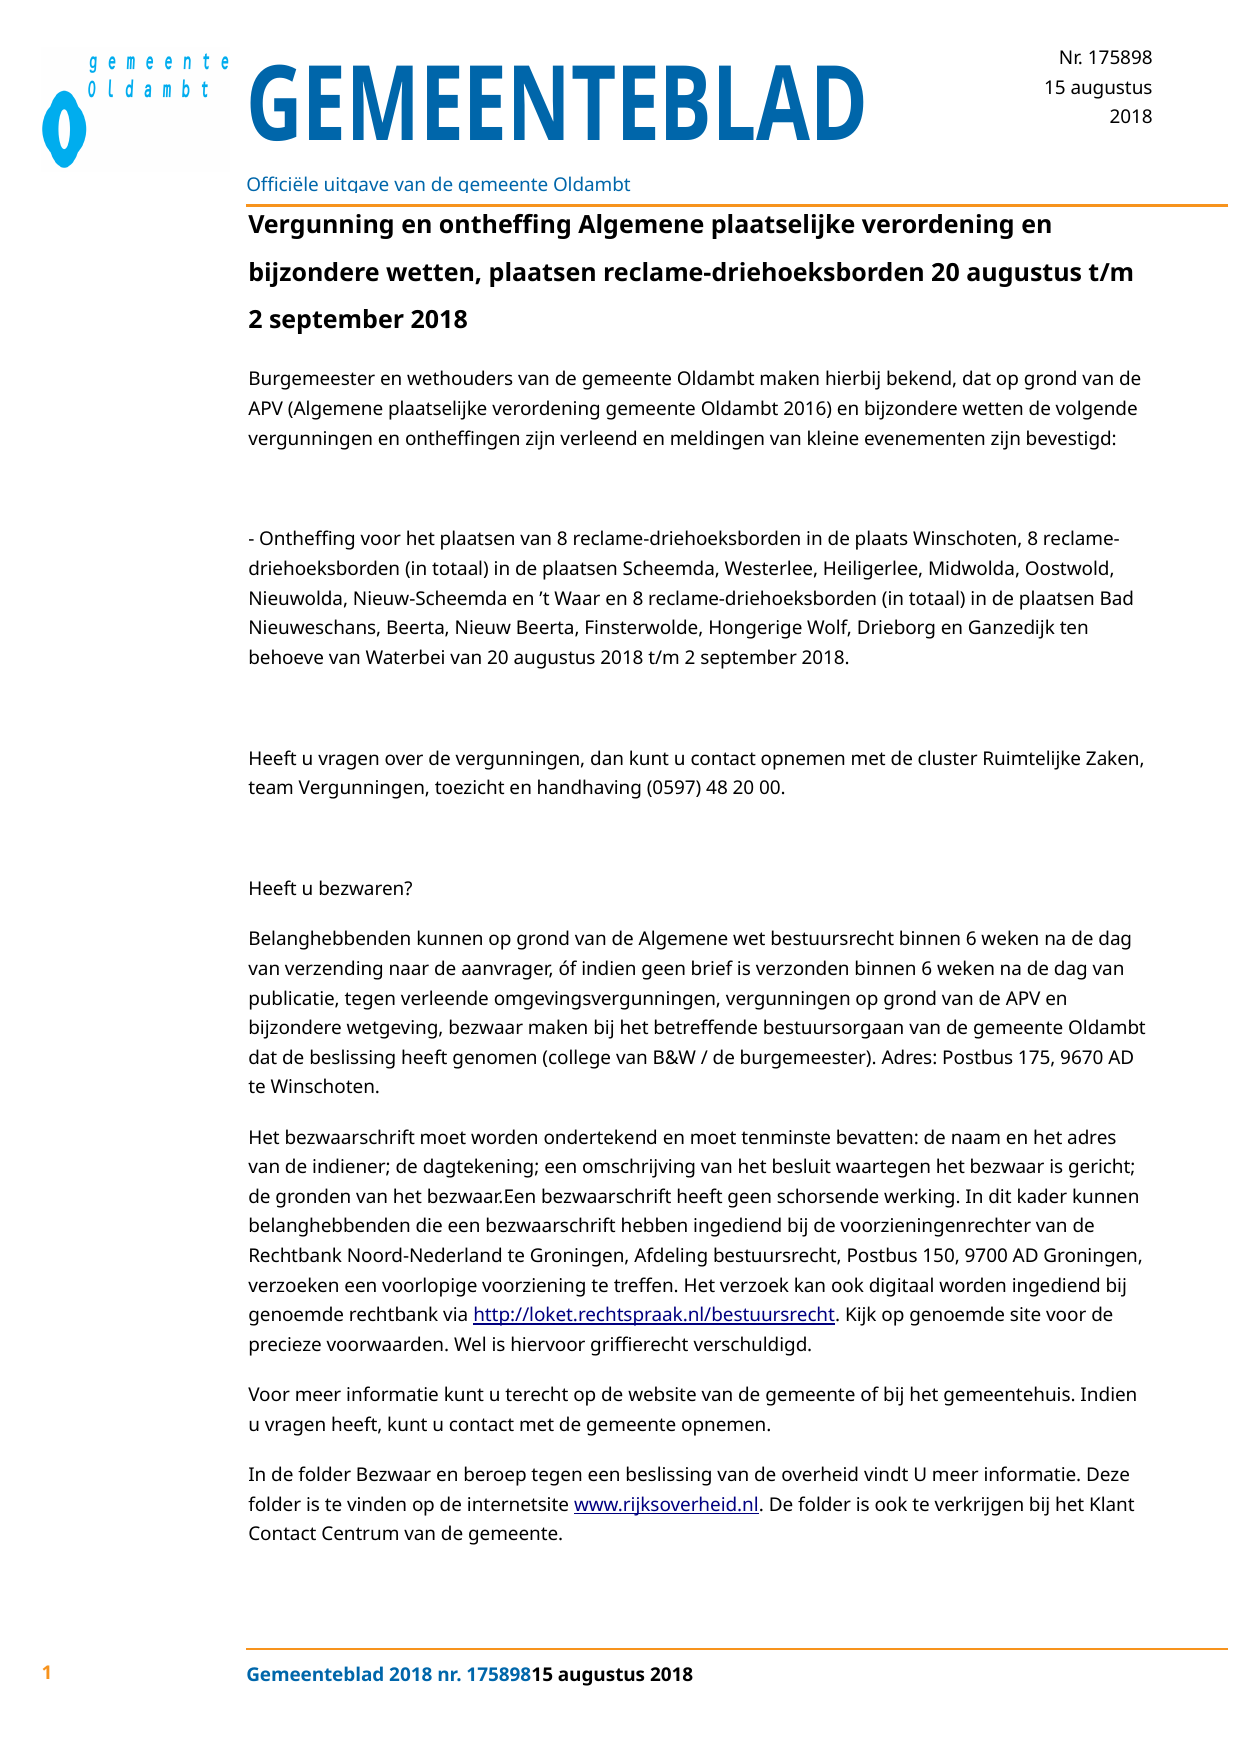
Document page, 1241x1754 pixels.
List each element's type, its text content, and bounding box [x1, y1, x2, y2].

text Vergunning en ontheffing Algemene plaatselijke verordening en bijzondere wetten, plaatsen reclame-driehoeksborden 20 augustus t/m 2 september 2018 [248, 207, 1152, 336]
text Belanghebbenden kunnen op grond van de Algemene wet bestuursrecht binnen 6 weken na de dag van verzending naar de aanvrager, óf indien geen brief is verzonden binnen 6 weken na de dag van publicatie, tegen verleende omgevingsvergunningen, vergunningen op grond van de APV en bijzondere wetgeving, bezwaar maken bij het betreffende bestuursorgaan van de gemeente Oldambt dat de beslissing heeft genomen (college van B&W / de burgemeester). Adres: Postbus 175, 9670 AD te Winschoten. [248, 926, 1152, 1099]
text Het bezwaarschrift moet worden ondertekend en moet tenminste bevatten: de naam en het adres van de indiener; de dagtekening; een omschrijving van het besluit waartegen het bezwaar is gericht; de gronden van het bezwaar.Een bezwaarschrift heeft geen schorsende werking. In dit kader kunnen belanghebbenden die een bezwaarschrift hebben ingediend bij de voorzieningenrechter van de Rechtbank Noord-Nederland te Groningen, Afdeling bestuursrecht, Postbus 150, 9700 AD Groningen, verzoeken een voorlopige voorziening te treffen. Het verzoek kan ook digitaal worden ingediend bij genoemde rechtbank via http://loket.rechtspraak.nl/bestuursrecht. Kijk op genoemde site voor de precieze voorwaarden. Wel is hiervoor griffierecht verschuldigd. [248, 1124, 1152, 1357]
text In de folder Bezwaar en beroep tegen een beslissing van de overheid vindt U meer informatie. Deze folder is te vinden op de internetsite www.rijksoverheid.nl. De folder is ook te verkrijgen bij het Klant Contact Centrum van de gemeente. [248, 1461, 1152, 1546]
text Heeft u vragen over de vergunningen, dan kunt u contact opnemen met de cluster Ruimtelijke Zaken, team Vergunningen, toezicht en handhaving (0597) 48 20 00. [248, 745, 1152, 800]
picture [41, 47, 231, 172]
text Heeft u bezwaren? [248, 875, 1152, 901]
text Burgemeester en wethouders van de gemeente Oldambt maken hierbij bekend, dat op grond van de APV (Algemene plaatselijke verordening gemeente Oldambt 2016) en bijzondere wetten de volgende vergunningen en ontheffingen zijn verleend en meldingen van kleine evenementen zijn bevestigd: [248, 366, 1152, 450]
text - Ontheffing voor het plaatsen van 8 reclame-driehoeksborden in de plaats Winschoten, 8 reclame-driehoeksborden (in totaal) in de plaatsen Scheemda, Westerlee, Heiligerlee, Midwolda, Oostwold, Nieuwolda, Nieuw-Scheemda en ’t Waar en 8 reclame-driehoeksborden (in totaal) in de plaatsen Bad Nieuweschans, Beerta, Nieuw Beerta, Finsterwolde, Hongerige Wolf, Drieborg en Ganzedijk ten behoeve van Waterbei van 20 augustus 2018 t/m 2 september 2018. [248, 526, 1152, 669]
text Voor meer informatie kunt u terecht op de website van de gemeente of bij het gemeentehuis. Indien u vragen heeft, kunt u contact met de gemeente opnemen. [248, 1381, 1152, 1437]
